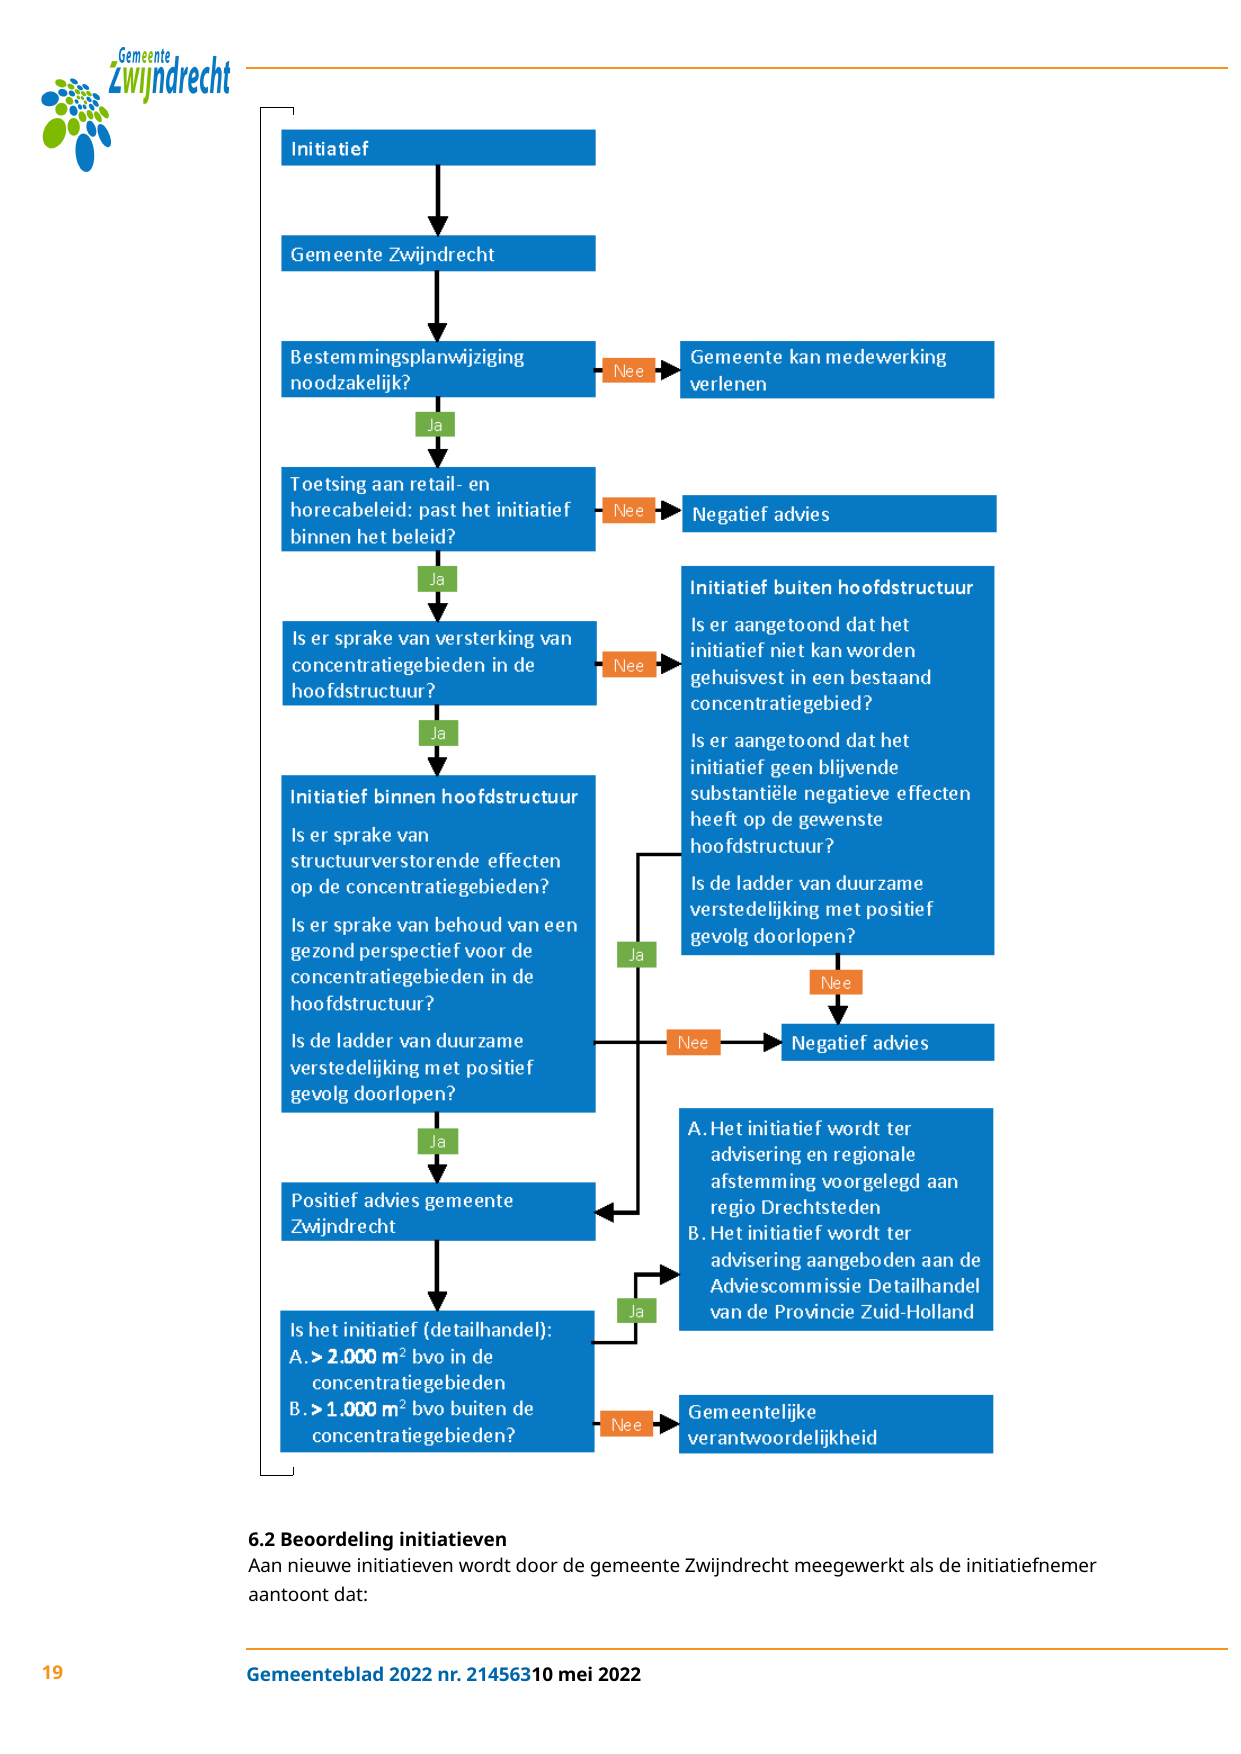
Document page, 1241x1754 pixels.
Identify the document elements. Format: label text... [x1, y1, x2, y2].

picture [268, 115, 1008, 1467]
text Aan nieuwe initiatieven wordt door de gemeente Zwijndrecht meegewerkt als de initiatiefnemer aantoont dat: [248, 1552, 1152, 1607]
picture [41, 47, 231, 172]
text 6.2 Beoordeling initiatieven [248, 1526, 1152, 1552]
